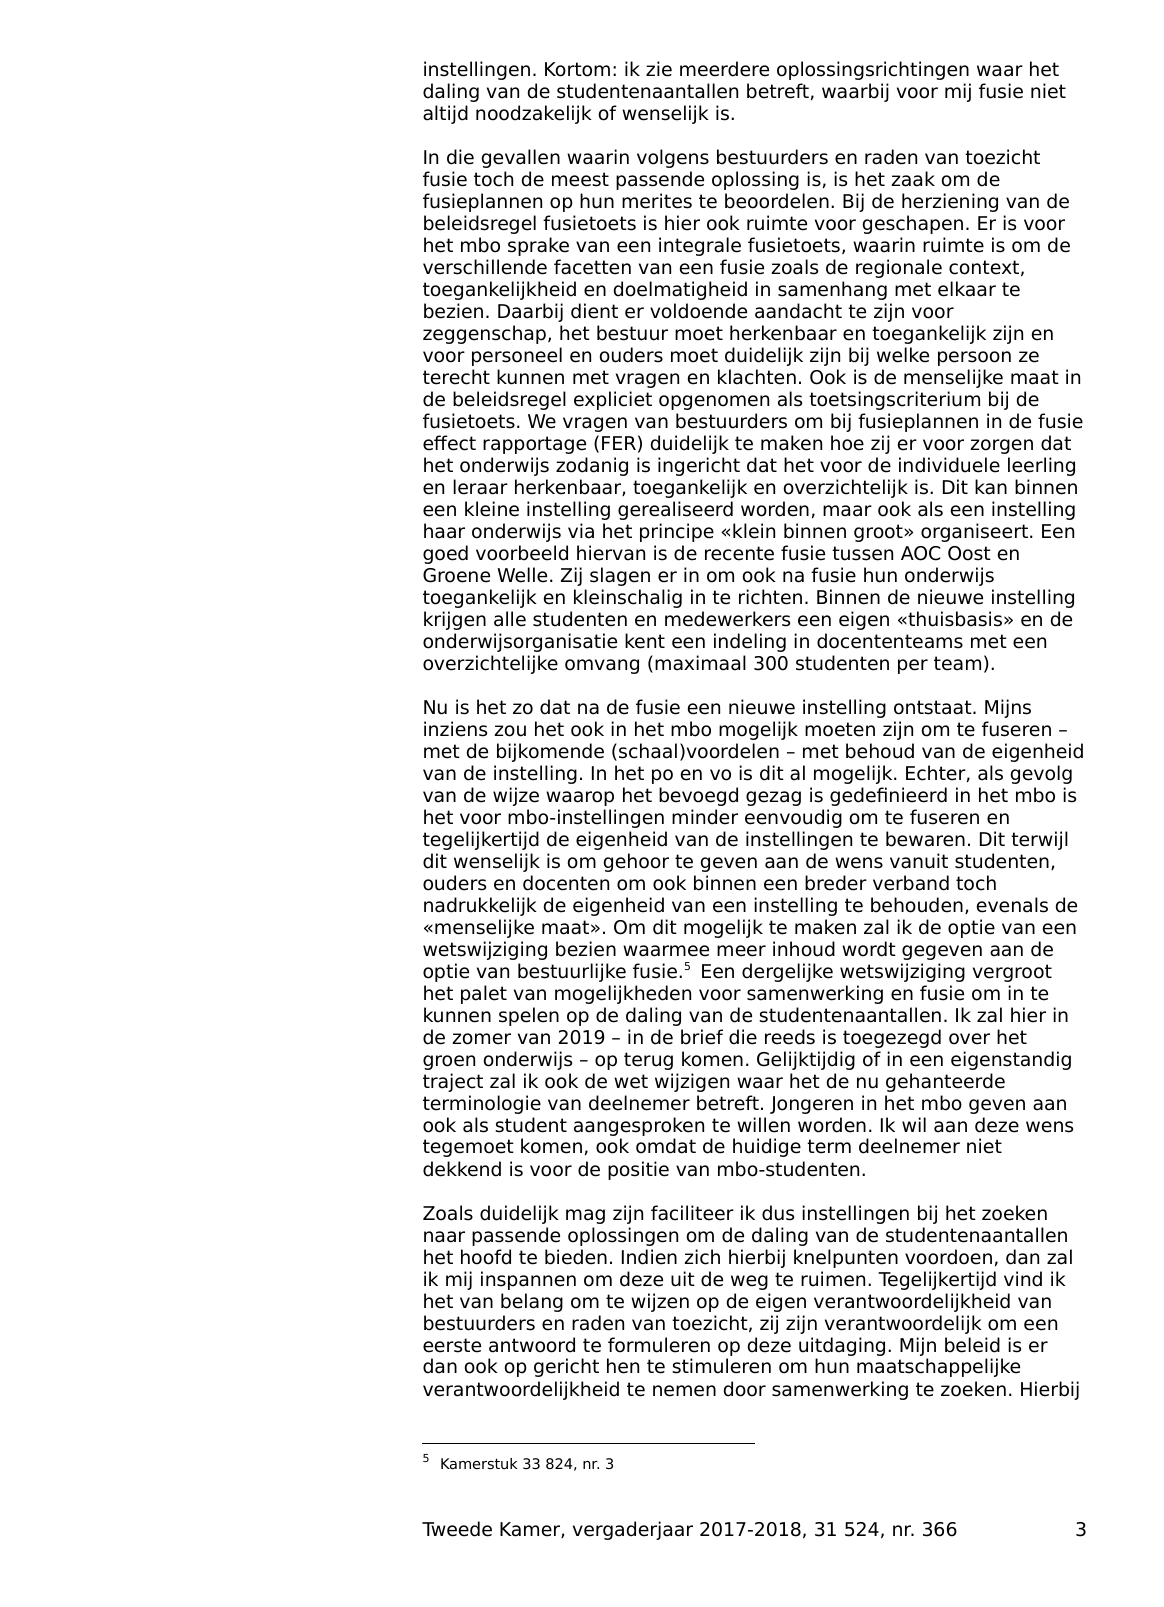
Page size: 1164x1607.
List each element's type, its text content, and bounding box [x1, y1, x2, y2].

text Kamerstuk 33 824, nr. 3 [422, 1452, 1087, 1474]
text In die gevallen waarin volgens bestuurders en raden van toezicht fusie toch de meest passende oplossing is, is het zaak om de fusieplannen op hun merites te beoordelen. Bij de herziening van de beleidsregel fusietoets is hier ook ruimte voor geschapen. Er is voor het mbo sprake van een integrale fusietoets, waarin ruimte is om de verschillende facetten van een fusie zoals de regionale context, toegankelijkheid en doelmatigheid in samenhang met elkaar te bezien. Daarbij dient er voldoende aandacht te zijn voor zeggenschap, het bestuur moet herkenbaar en toegankelijk zijn en voor personeel en ouders moet duidelijk zijn bij welke persoon ze terecht kunnen met vragen en klachten. Ook is de menselijke maat in de beleidsregel expliciet opgenomen als toetsingscriterium bij de fusietoets. We vragen van bestuurders om bij fusieplannen in de fusie effect rapportage (FER) duidelijk te maken hoe zij er voor zorgen dat het onderwijs zodanig is ingericht dat het voor de individuele leerling en leraar herkenbaar, toegankelijk en overzichtelijk is. Dit kan binnen een kleine instelling gerealiseerd worden, maar ook als een instelling haar onderwijs via het principe «klein binnen groot» organiseert. Een goed voorbeeld hiervan is de recente fusie tussen AOC Oost en Groene Welle. Zij slagen er in om ook na fusie hun onderwijs toegankelijk en kleinschalig in te richten. Binnen de nieuwe instelling krijgen alle studenten en medewerkers een eigen «thuisbasis» en de onderwijsorganisatie kent een indeling in docententeams met een overzichtelijke omvang (maximaal 300 studenten per team). [422, 147, 1087, 675]
text instellingen. Kortom: ik zie meerdere oplossingsrichtingen waar het daling van de studentenaantallen betreft, waarbij voor mij fusie niet altijd noodzakelijk of wenselijk is. [422, 59, 1087, 125]
text Nu is het zo dat na de fusie een nieuwe instelling ontstaat. Mijns inziens zou het ook in het mbo mogelijk moeten zijn om te fuseren – met de bijkomende (schaal)voordelen – met behoud van de eigenheid van de instelling. In het po en vo is dit al mogelijk. Echter, als gevolg van de wijze waarop het bevoegd gezag is gedefinieerd in het mbo is het voor mbo-instellingen minder eenvoudig om te fuseren en tegelijkertijd de eigenheid van de instellingen te bewaren. Dit terwijl dit wenselijk is om gehoor te geven aan de wens vanuit studenten, ouders en docenten om ook binnen een breder verband toch nadrukkelijk de eigenheid van een instelling te behouden, evenals de «menselijke maat». Om dit mogelijk te maken zal ik de optie van een wetswijziging bezien waarmee meer inhoud wordt gegeven aan de optie van bestuurlijke fusie. Een dergelijke wetswijziging vergroot het palet van mogelijkheden voor samenwerking en fusie om in te kunnen spelen op de daling van de studentenaantallen. Ik zal hier in de zomer van 2019 – in de brief die reeds is toegezegd over het groen onderwijs – op terug komen. Gelijktijdig of in een eigenstandig traject zal ik ook de wet wijzigen waar het de nu gehanteerde terminologie van deelnemer betreft. Jongeren in het mbo geven aan ook als student aangesproken te willen worden. Ik wil aan deze wens tegemoet komen, ook omdat de huidige term deelnemer niet dekkend is voor de positie van mbo-studenten. [422, 697, 1087, 1180]
text Zoals duidelijk mag zijn faciliteer ik dus instellingen bij het zoeken naar passende oplossingen om de daling van de studentenaantallen het hoofd te bieden. Indien zich hierbij knelpunten voordoen, dan zal ik mij inspannen om deze uit de weg te ruimen. Tegelijkertijd vind ik het van belang om te wijzen op de eigen verantwoordelijkheid van bestuurders en raden van toezicht, zij zijn verantwoordelijk om een eerste antwoord te formuleren op deze uitdaging. Mijn beleid is er dan ook op gericht hen te stimuleren om hun maatschappelijke verantwoordelijkheid te nemen door samenwerking te zoeken. Hierbij [422, 1203, 1087, 1400]
